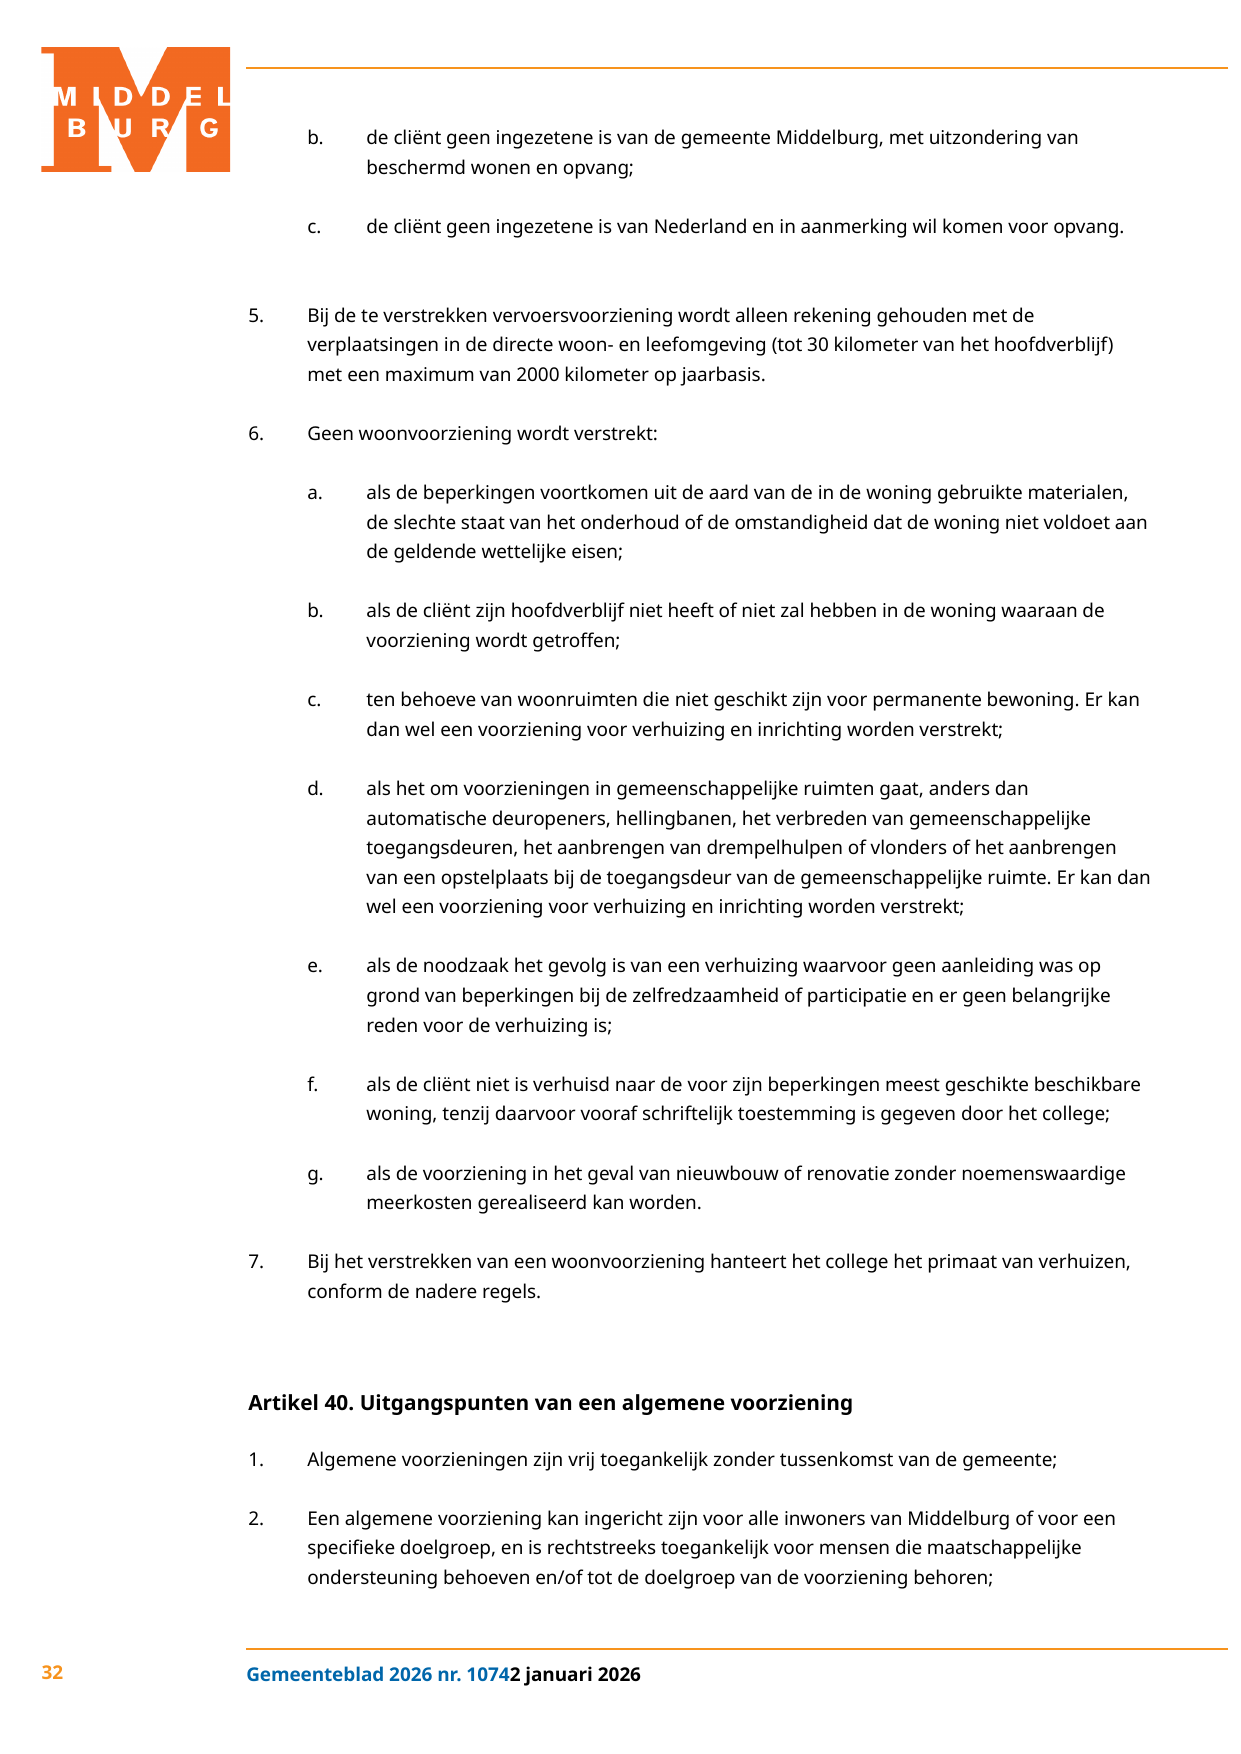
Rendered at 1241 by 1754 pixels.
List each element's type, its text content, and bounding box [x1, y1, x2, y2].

list Bij het verstrekken van een woonvoorziening hanteert het college het primaat van verhuizen, conform de nadere regels. [248, 1248, 1152, 1304]
list de cliënt geen ingezetene is van de gemeente Middelburg, met uitzondering van beschermd wonen en opvang; [307, 124, 1152, 180]
list als de cliënt niet is verhuisd naar de voor zijn beperkingen meest geschikte beschikbare woning, tenzij daarvoor vooraf schriftelijk toestemming is gegeven door het college; [307, 1071, 1152, 1126]
picture [41, 47, 231, 172]
list ten behoeve van woonruimten die niet geschikt zijn voor permanente bewoning. Er kan dan wel een voorziening voor verhuizing en inrichting worden verstrekt; [307, 686, 1152, 742]
list Algemene voorzieningen zijn vrij toegankelijk zonder tussenkomst van de gemeente; [248, 1446, 1152, 1471]
text Artikel 40. Uitgangspunten van een algemene voorziening [248, 1388, 1152, 1416]
list Bij de te verstrekken vervoersvoorziening wordt alleen rekening gehouden met de verplaatsingen in de directe woon- en leefomgeving (tot 30 kilometer van het hoofdverblijf) met een maximum van 2000 kilometer op jaarbasis. [248, 302, 1152, 387]
list als de cliënt zijn hoofdverblijf niet heeft of niet zal hebben in de woning waaraan de voorziening wordt getroffen; [307, 598, 1152, 653]
list als de beperkingen voortkomen uit de aard van de in de woning gebruikte materialen, de slechte staat van het onderhoud of de omstandigheid dat de woning niet voldoet aan de geldende wettelijke eisen; [307, 479, 1152, 564]
list als de noodzaak het gevolg is van een verhuizing waarvoor geen aanleiding was op grond van beperkingen bij de zelfredzaamheid of participatie en er geen belangrijke reden voor de verhuizing is; [307, 953, 1152, 1038]
list als het om voorzieningen in gemeenschappelijke ruimten gaat, anders dan automatische deuropeners, hellingbanen, het verbreden van gemeenschappelijke toegangsdeuren, het aanbrengen van drempelhulpen of vlonders of het aanbrengen van een opstelplaats bij de toegangsdeur van de gemeenschappelijke ruimte. Er kan dan wel een voorziening voor verhuizing en inrichting worden verstrekt; [307, 775, 1152, 919]
list Geen woonvoorziening wordt verstrekt: [248, 420, 1152, 446]
list de cliënt geen ingezetene is van Nederland en in aanmerking wil komen voor opvang. [307, 213, 1152, 239]
list Een algemene voorziening kan ingericht zijn voor alle inwoners van Middelburg of voor een specifieke doelgroep, en is rechtstreeks toegankelijk voor mensen die maatschappelijke ondersteuning behoeven en/of tot de doelgroep van de voorziening behoren; [248, 1505, 1152, 1590]
list als de voorziening in het geval van nieuwbouw of renovatie zonder noemenswaardige meerkosten gerealiseerd kan worden. [307, 1160, 1152, 1215]
